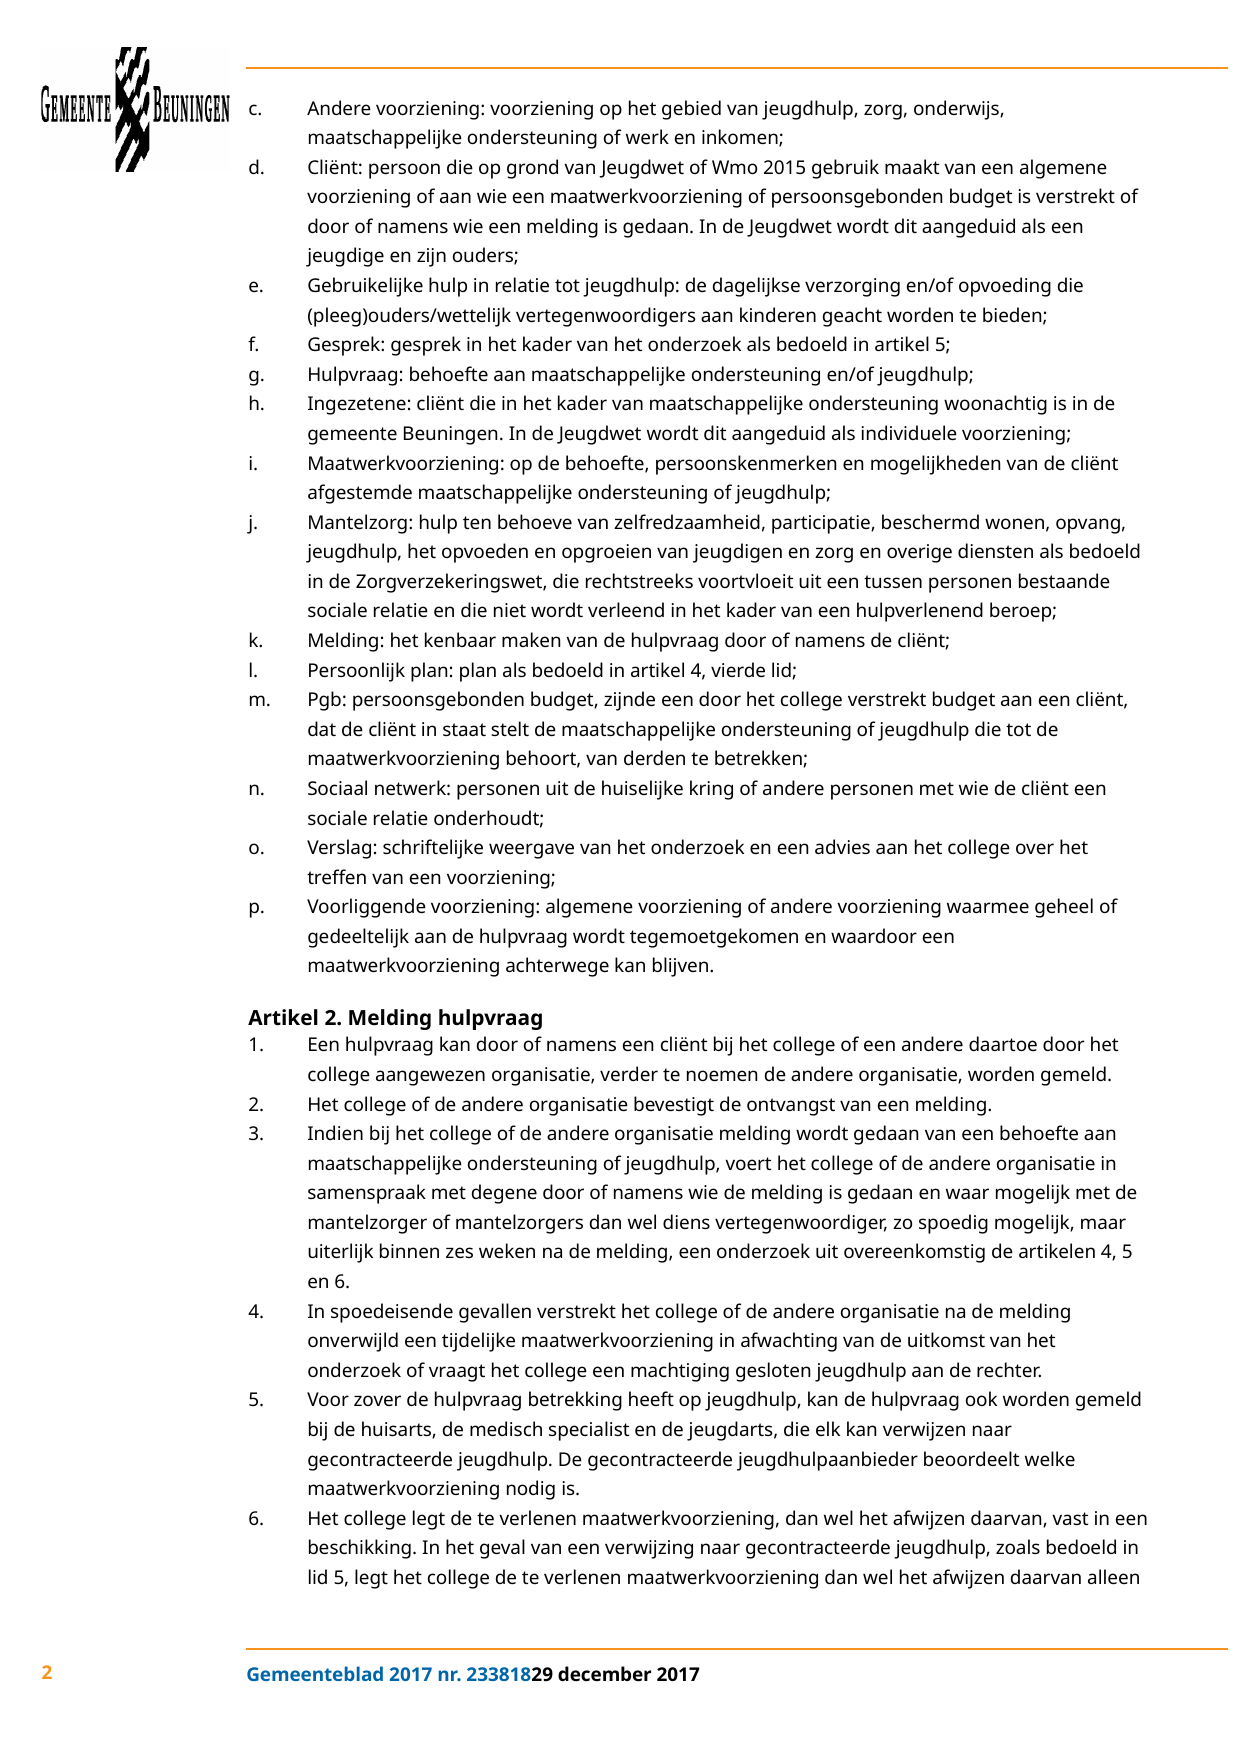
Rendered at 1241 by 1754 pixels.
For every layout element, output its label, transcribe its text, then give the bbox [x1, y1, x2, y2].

list Gebruikelijke hulp in relatie tot jeugdhulp: de dagelijkse verzorging en/of opvoeding die (pleeg)ouders/wettelijk vertegenwoordigers aan kinderen geacht worden te bieden; [248, 272, 1152, 328]
list Ingezetene: cliënt die in het kader van maatschappelijke ondersteuning woonachtig is in de gemeente Beuningen. In de Jeugdwet wordt dit aangeduid als individuele voorziening; [248, 391, 1152, 446]
list Persoonlijk plan: plan als bedoeld in artikel 4, vierde lid; [248, 657, 1152, 683]
list Voorliggende voorziening: algemene voorziening of andere voorziening waarmee geheel of gedeeltelijk aan de hulpvraag wordt tegemoetgekomen en waardoor een maatwerkvoorziening achterwege kan blijven. [248, 893, 1152, 978]
list Cliënt: persoon die op grond van Jeugdwet of Wmo 2015 gebruik maakt van een algemene voorziening of aan wie een maatwerkvoorziening of persoonsgebonden budget is verstrekt of door of namens wie een melding is gedaan. In de Jeugdwet wordt dit aangeduid als een jeugdige en zijn ouders; [248, 154, 1152, 268]
list Gesprek: gesprek in het kader van het onderzoek als bedoeld in artikel 5; [248, 331, 1152, 357]
list Maatwerkvoorziening: op de behoefte, persoonskenmerken en mogelijkheden van de cliënt afgestemde maatschappelijke ondersteuning of jeugdhulp; [248, 450, 1152, 505]
list Een hulpvraag kan door of namens een cliënt bij het college of een andere daartoe door het college aangewezen organisatie, verder te noemen de andere organisatie, worden gemeld. [248, 1032, 1152, 1087]
list Verslag: schriftelijke weergave van het onderzoek en een advies aan het college over het treffen van een voorziening; [248, 834, 1152, 890]
picture [41, 47, 231, 172]
list Melding: het kenbaar maken van de hulpvraag door of namens de cliënt; [248, 627, 1152, 653]
list Mantelzorg: hulp ten behoeve van zelfredzaamheid, participatie, beschermd wonen, opvang, jeugdhulp, het opvoeden en opgroeien van jeugdigen en zorg en overige diensten als bedoeld in de Zorgverzekeringswet, die rechtstreeks voortvloeit uit een tussen personen bestaande sociale relatie en die niet wordt verleend in het kader van een hulpverlenend beroep; [248, 509, 1152, 623]
text Artikel 2. Melding hulpvraag [248, 1003, 1152, 1032]
list Het college of de andere organisatie bevestigt de ontvangst van een melding. [248, 1091, 1152, 1116]
list In spoedeisende gevallen verstrekt het college of de andere organisatie na de melding onverwijld een tijdelijke maatwerkvoorziening in afwachting van de uitkomst van het onderzoek of vraagt het college een machtiging gesloten jeugdhulp aan de rechter. [248, 1298, 1152, 1383]
list Indien bij het college of de andere organisatie melding wordt gedaan van een behoefte aan maatschappelijke ondersteuning of jeugdhulp, voert het college of de andere organisatie in samenspraak met degene door of namens wie de melding is gedaan en waar mogelijk met de mantelzorger of mantelzorgers dan wel diens vertegenwoordiger, zo spoedig mogelijk, maar uiterlijk binnen zes weken na de melding, een onderzoek uit overeenkomstig de artikelen 4, 5 en 6. [248, 1120, 1152, 1294]
list Het college legt de te verlenen maatwerkvoorziening, dan wel het afwijzen daarvan, vast in een beschikking. In het geval van een verwijzing naar gecontracteerde jeugdhulp, zoals bedoeld in lid 5, legt het college de te verlenen maatwerkvoorziening dan wel het afwijzen daarvan alleen [248, 1505, 1152, 1590]
list Hulpvraag: behoefte aan maatschappelijke ondersteuning en/of jeugdhulp; [248, 361, 1152, 387]
list Pgb: persoonsgebonden budget, zijnde een door het college verstrekt budget aan een cliënt, dat de cliënt in staat stelt de maatschappelijke ondersteuning of jeugdhulp die tot de maatwerkvoorziening behoort, van derden te betrekken; [248, 686, 1152, 771]
list Sociaal netwerk: personen uit de huiselijke kring of andere personen met wie de cliënt een sociale relatie onderhoudt; [248, 775, 1152, 831]
list Voor zover de hulpvraag betrekking heeft op jeugdhulp, kan de hulpvraag ook worden gemeld bij de huisarts, de medisch specialist en de jeugdarts, die elk kan verwijzen naar gecontracteerde jeugdhulp. De gecontracteerde jeugdhulpaanbieder beoordeelt welke maatwerkvoorziening nodig is. [248, 1387, 1152, 1501]
list Andere voorziening: voorziening op het gebied van jeugdhulp, zorg, onderwijs, maatschappelijke ondersteuning of werk en inkomen; [248, 95, 1152, 150]
